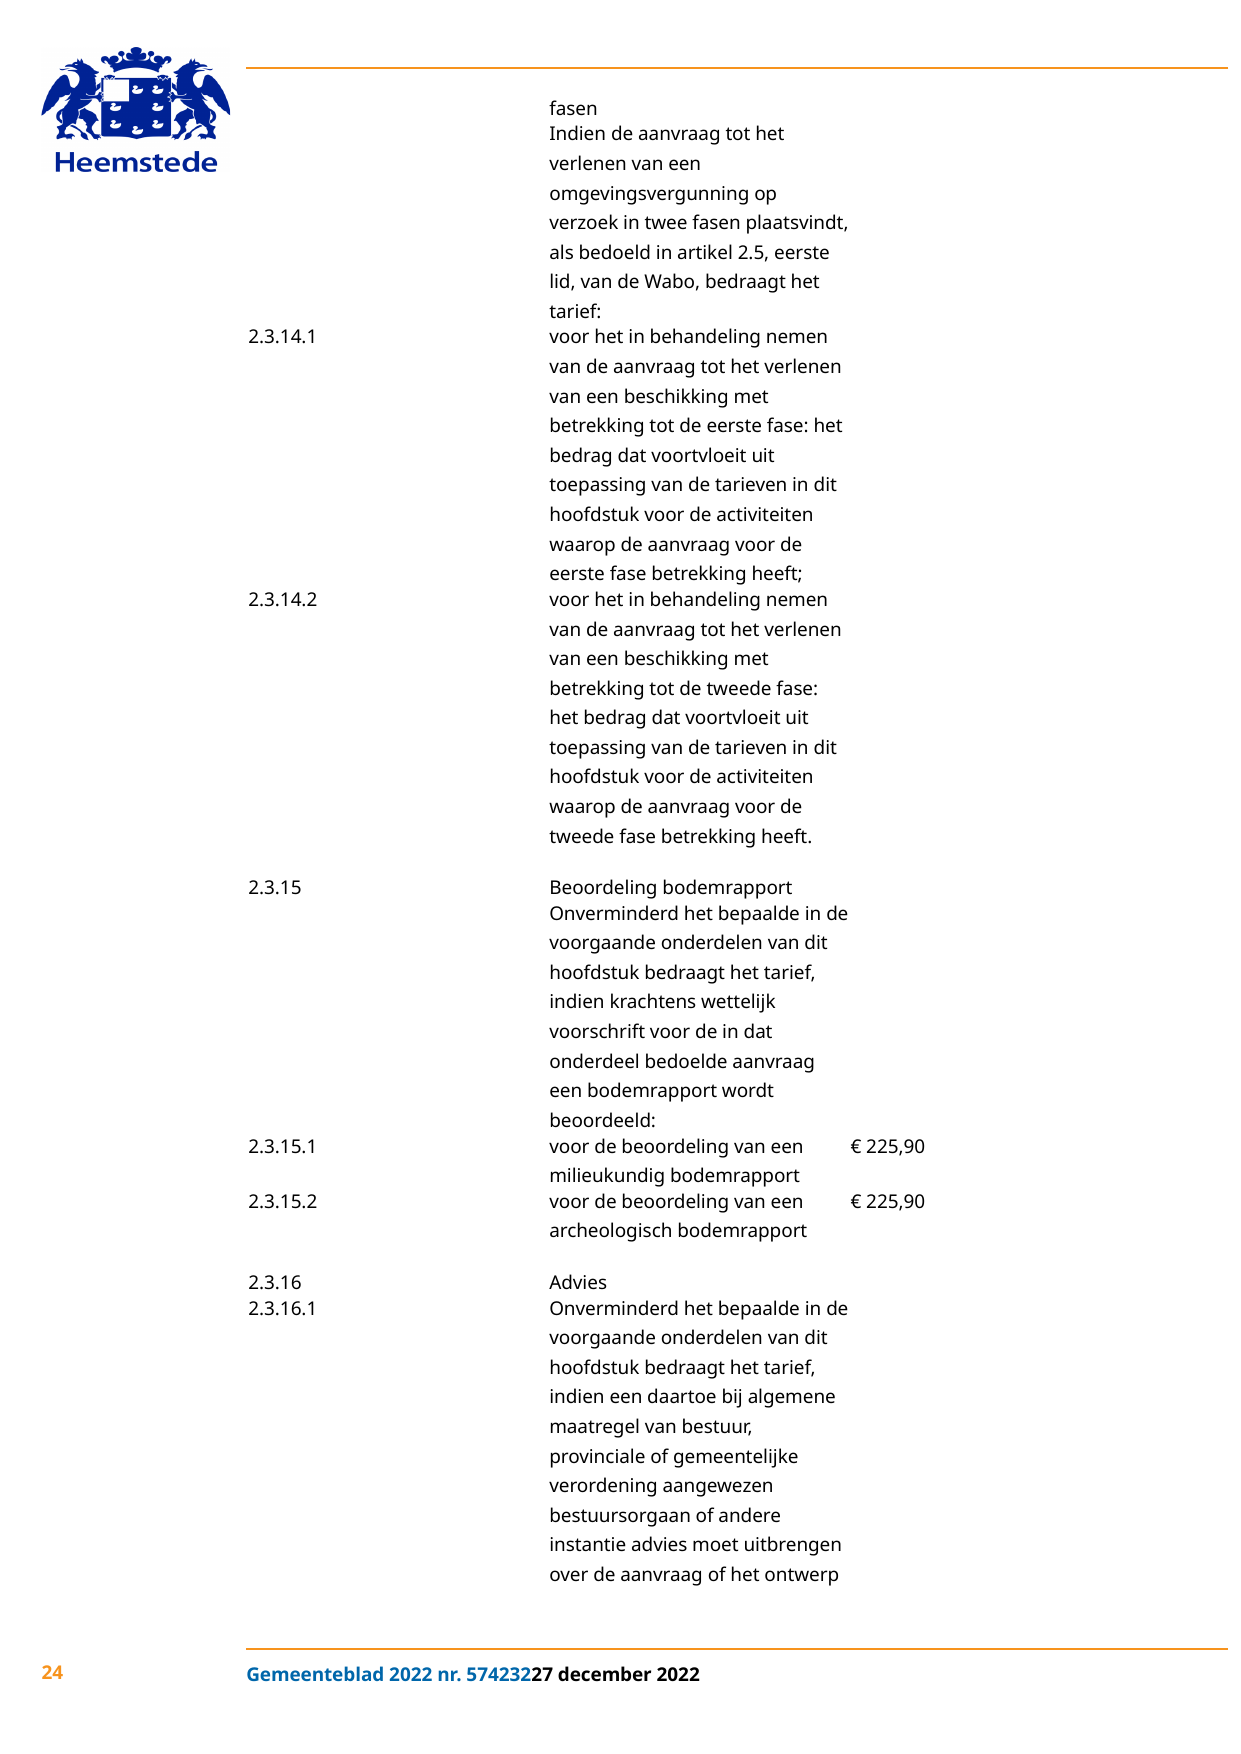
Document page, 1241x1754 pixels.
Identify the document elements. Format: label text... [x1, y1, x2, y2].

table_cell [850, 1269, 1152, 1295]
table_cell voor het in behandeling nemen van de aanvraag tot het verlenen van een beschikking met betrekking tot de tweede fase: het bedrag dat voortvloeit uit toepassing van de tarieven in dit hoofdstuk voor de activiteiten waarop de aanvraag voor de tweede fase betrekking heeft. [549, 586, 850, 848]
table_cell Beoordeling bodemrapport [549, 874, 850, 900]
table_cell [248, 121, 549, 324]
table_cell 2.3.16 [248, 1269, 549, 1295]
table_cell [850, 95, 1152, 121]
table_cell [248, 900, 549, 1133]
table_cell voor de beoordeling van een milieukundig bodemrapport [549, 1133, 850, 1188]
picture [41, 47, 231, 172]
table_cell [850, 849, 1152, 874]
table_cell [549, 1244, 850, 1269]
table_cell [248, 849, 549, 874]
table_cell [850, 324, 1152, 586]
table_cell 2.3.14.2 [248, 586, 549, 848]
table_cell Indien de aanvraag tot het verlenen van een omgevingsvergunning op verzoek in twee fasen plaatsvindt, als bedoeld in artikel 2.5, eerste lid, van de Wabo, bedraagt het tarief: [549, 121, 850, 324]
table_cell 2.3.15 [248, 874, 549, 900]
table_cell € 225,90 [850, 1133, 1152, 1188]
table_cell 2.3.14.1 [248, 324, 549, 586]
table_cell 2.3.15.2 [248, 1188, 549, 1243]
table_cell [850, 586, 1152, 848]
table_cell Advies [549, 1269, 850, 1295]
table_cell voor de beoordeling van een archeologisch bodemrapport [549, 1188, 850, 1243]
table_cell [248, 1244, 549, 1269]
table_cell [850, 121, 1152, 324]
table_cell 2.3.16.1 [248, 1295, 549, 1587]
table_cell voor het in behandeling nemen van de aanvraag tot het verlenen van een beschikking met betrekking tot de eerste fase: het bedrag dat voortvloeit uit toepassing van de tarieven in dit hoofdstuk voor de activiteiten waarop de aanvraag voor de eerste fase betrekking heeft; [549, 324, 850, 586]
table_cell fasen [549, 95, 850, 121]
table_cell € 225,90 [850, 1188, 1152, 1243]
table_cell [850, 900, 1152, 1133]
table_cell [850, 1244, 1152, 1269]
table_cell [549, 849, 850, 874]
table_cell [248, 95, 549, 121]
table_cell Onverminderd het bepaalde in de voorgaande onderdelen van dit hoofdstuk bedraagt het tarief, indien een daartoe bij algemene maatregel van bestuur, provinciale of gemeentelijke verordening aangewezen bestuursorgaan of andere instantie advies moet uitbrengen over de aanvraag of het ontwerp [549, 1295, 850, 1587]
table_cell Onverminderd het bepaalde in de voorgaande onderdelen van dit hoofdstuk bedraagt het tarief, indien krachtens wettelijk voorschrift voor de in dat onderdeel bedoelde aanvraag een bodemrapport wordt beoordeeld: [549, 900, 850, 1133]
table_cell 2.3.15.1 [248, 1133, 549, 1188]
table_cell [850, 874, 1152, 900]
table_cell [850, 1295, 1152, 1587]
